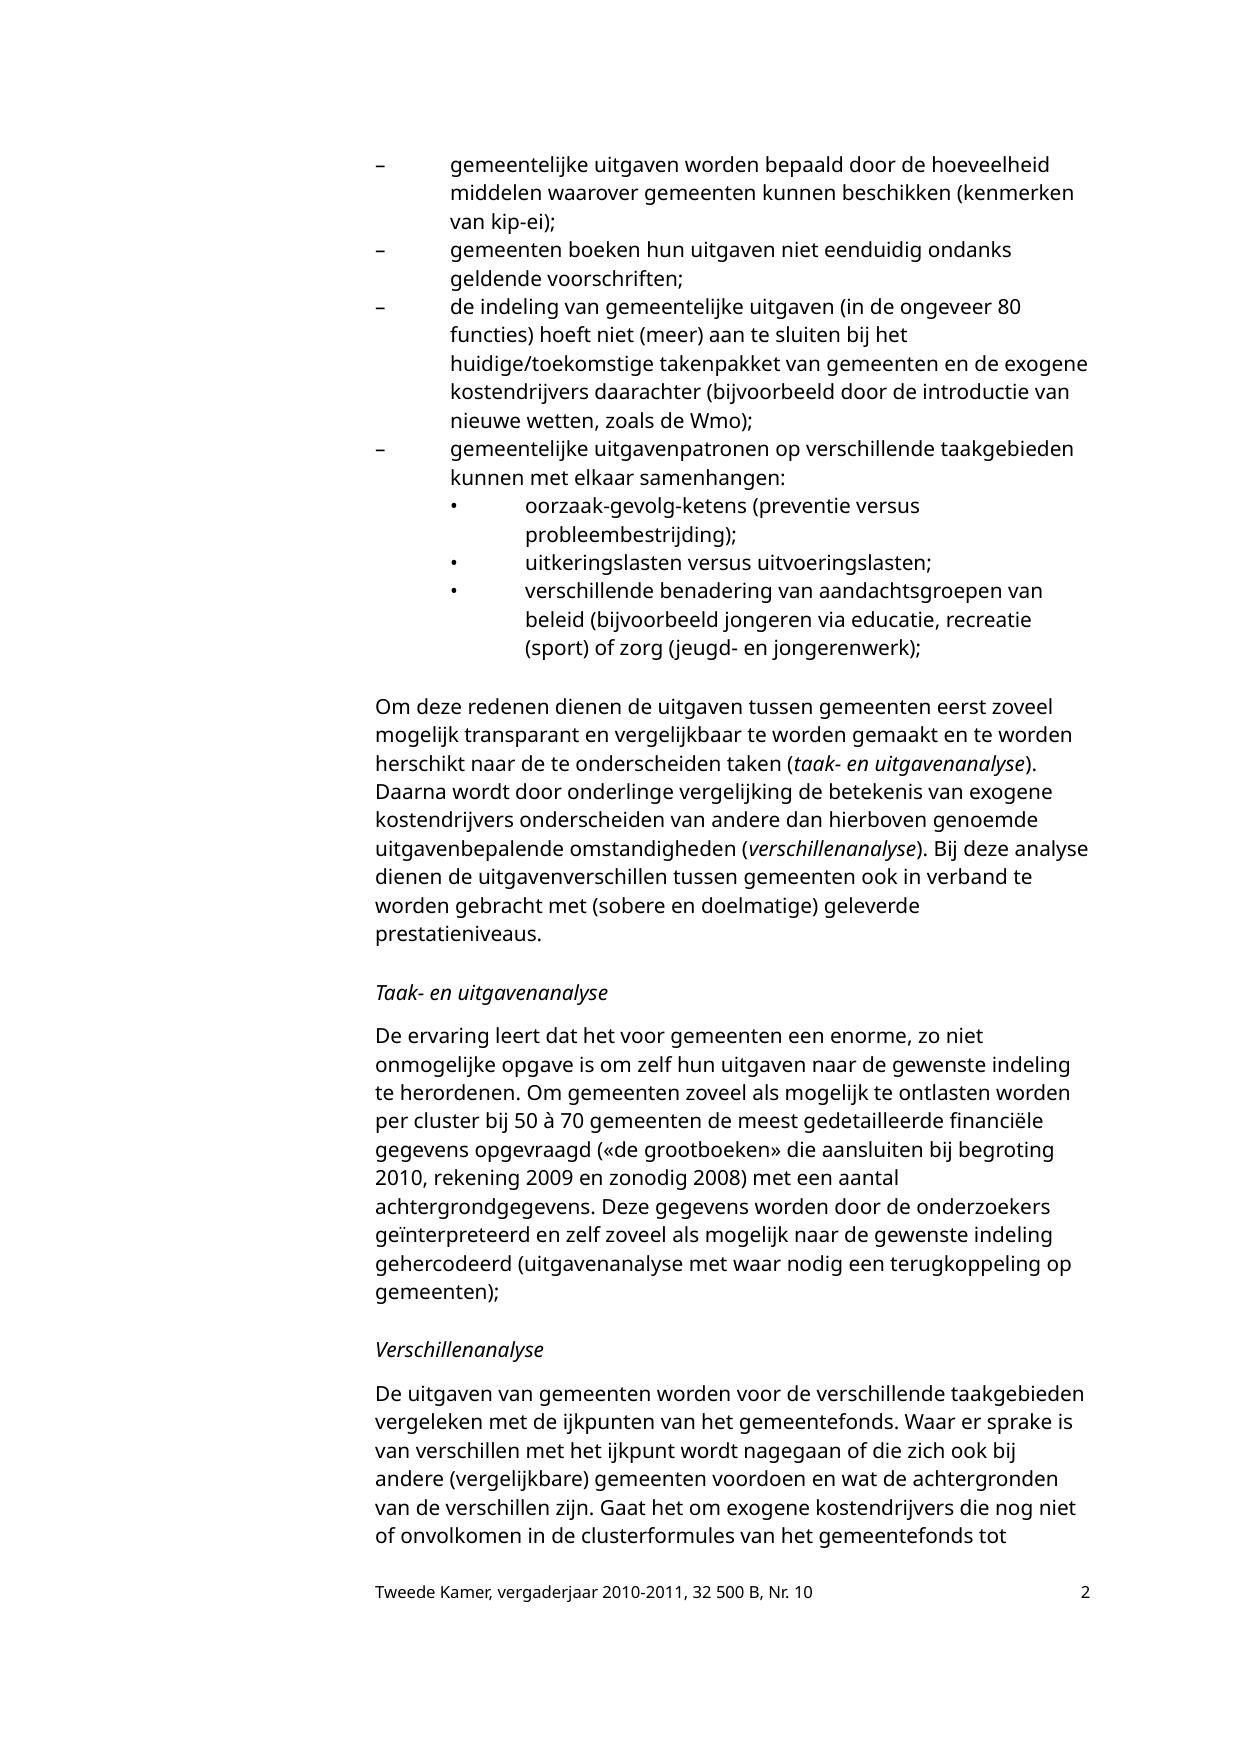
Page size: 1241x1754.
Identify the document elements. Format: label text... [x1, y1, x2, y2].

text Verschillenanalyse [375, 1336, 1090, 1364]
list de indeling van gemeentelijke uitgaven (in de ongeveer 80 functies) hoeft niet (meer) aan te sluiten bij het huidige/toekomstige takenpakket van gemeenten en de exogene kostendrijvers daarachter (bijvoorbeeld door de introductie van nieuwe wetten, zoals de Wmo); [375, 292, 1090, 434]
list gemeentelijke uitgaven worden bepaald door de hoeveelheid middelen waarover gemeenten kunnen beschikken (kenmerken van kip-ei); [375, 150, 1090, 235]
list gemeentelijke uitgavenpatronen op verschillende taakgebieden kunnen met elkaar samenhangen: [375, 434, 1090, 491]
text De ervaring leert dat het voor gemeenten een enorme, zo niet onmogelijke opgave is om zelf hun uitgaven naar de gewenste indeling te herordenen. Om gemeenten zoveel als mogelijk te ontlasten worden per cluster bij 50 à 70 gemeenten de meest gedetailleerde financiële gegevens opgevraagd («de grootboeken» die aansluiten bij begroting 2010, rekening 2009 en zonodig 2008) met een aantal achtergrondgegevens. Deze gegevens worden door de onderzoekers geïnterpreteerd en zelf zoveel als mogelijk naar de gewenste indeling gehercodeerd (uitgavenanalyse met waar nodig een terugkoppeling op gemeenten); [375, 1021, 1090, 1306]
text Taak- en uitgavenanalyse [375, 978, 1090, 1006]
text De uitgaven van gemeenten worden voor de verschillende taakgebieden vergeleken met de ijkpunten van het gemeentefonds. Waar er sprake is van verschillen met het ijkpunt wordt nagegaan of die zich ook bij andere (vergelijkbare) gemeenten voordoen en wat de achtergronden van de verschillen zijn. Gaat het om exogene kostendrijvers die nog niet of onvolkomen in de clusterformules van het gemeentefonds tot [375, 1379, 1090, 1550]
list uitkeringslasten versus uitvoeringslasten; [450, 548, 1090, 577]
text Om deze redenen dienen de uitgaven tussen gemeenten eerst zoveel mogelijk transparant en vergelijkbaar te worden gemaakt en te worden herschikt naar de te onderscheiden taken (taak- en uitgavenanalyse). Daarna wordt door onderlinge vergelijking de betekenis van exogene kostendrijvers onderscheiden van andere dan hierboven genoemde uitgavenbepalende omstandigheden (verschillenanalyse). Bij deze analyse dienen de uitgavenverschillen tussen gemeenten ook in verband te worden gebracht met (sobere en doelmatige) geleverde prestatieniveaus. [375, 692, 1090, 948]
list verschillende benadering van aandachtsgroepen van beleid (bijvoorbeeld jongeren via educatie, recreatie (sport) of zorg (jeugd- en jongerenwerk); [450, 577, 1090, 662]
list oorzaak-gevolg-ketens (preventie versus probleembestrijding); [450, 491, 1090, 548]
list gemeenten boeken hun uitgaven niet eenduidig ondanks geldende voorschriften; [375, 235, 1090, 292]
